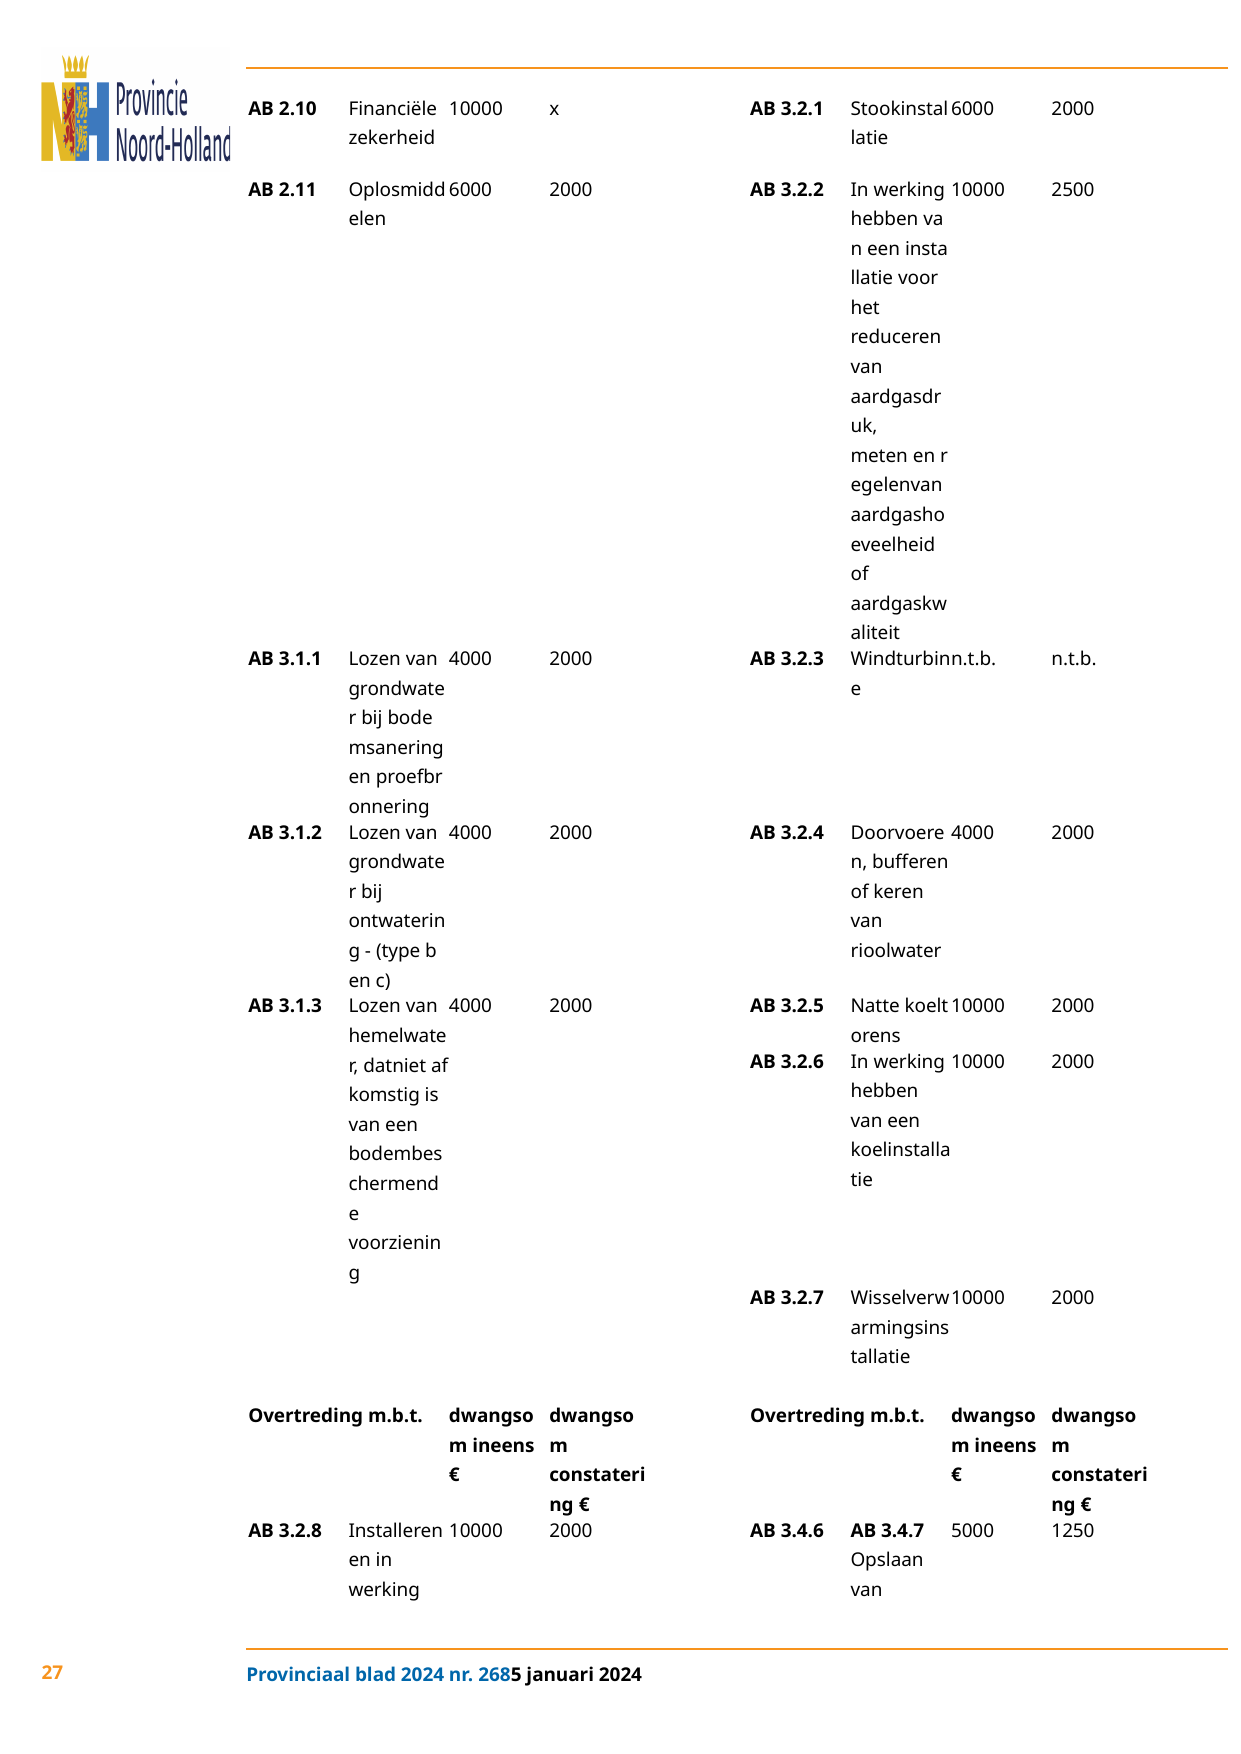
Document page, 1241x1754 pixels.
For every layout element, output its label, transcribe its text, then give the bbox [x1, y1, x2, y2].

table_cell [750, 150, 850, 176]
table_cell [1051, 701, 1152, 819]
table_cell Oplosmiddelen [348, 176, 449, 231]
table_cell Windturbine [850, 645, 951, 701]
table_header [650, 1403, 750, 1602]
table_cell 6000 [449, 176, 549, 231]
table_cell [449, 257, 549, 645]
table_cell 2000 [1051, 819, 1152, 993]
table_cell [750, 257, 850, 645]
table_cell In werking hebben van een koelinstallatie [850, 1048, 951, 1284]
table_header Overtreding m.b.t. [750, 1403, 951, 1517]
table_cell AB 3.2.6 [750, 1048, 850, 1284]
table_cell [348, 1285, 449, 1369]
table_header dwangsom ineens € [449, 1403, 549, 1517]
table_cell 2000 [549, 645, 649, 819]
table_cell 10000 [951, 176, 1051, 645]
table_cell [549, 1285, 649, 1369]
picture [41, 47, 231, 172]
table_cell 4000 [449, 819, 549, 993]
table_cell Doorvoeren, bufferen of keren van rioolwater [850, 819, 951, 993]
table_cell AB 2.11 [248, 176, 348, 231]
table_cell 2500 [1051, 176, 1152, 645]
table_header dwangsom ineens € [951, 1403, 1051, 1517]
table_cell Lozen van hemelwater, datniet afkomstig is van een bodembeschermende voorziening [348, 993, 449, 1284]
table_cell [449, 1285, 549, 1369]
table_cell n.t.b. [1051, 645, 1152, 701]
table_cell 2000 [549, 993, 649, 1284]
table_cell AB 3.4.7 Opslaan van [850, 1517, 951, 1602]
table_cell AB 3.4.6 [750, 1517, 850, 1602]
table_cell 10000 [449, 95, 549, 150]
table_cell [248, 150, 348, 176]
table_cell 4000 [449, 645, 549, 819]
table_cell [549, 257, 649, 645]
table_cell [951, 150, 1051, 176]
table_cell 2000 [1051, 1048, 1152, 1284]
table_cell 5000 [951, 1517, 1051, 1602]
table_cell 2000 [549, 819, 649, 993]
table_cell Natte koeltorens [850, 993, 951, 1048]
table_cell Stookinstallatie [850, 95, 951, 150]
table_cell 4000 [951, 819, 1051, 993]
table_cell AB 3.2.7 [750, 1285, 850, 1369]
table_cell 6000 [951, 95, 1051, 150]
table_cell [951, 701, 1051, 819]
table_cell 10000 [449, 1517, 549, 1602]
table_cell 2000 [1051, 95, 1152, 150]
table_cell In werking hebben van een installatie voor het reduceren van aardgasdruk, meten en regelenvan aardgashoeveelheid of aardgaskwaliteit [850, 176, 951, 645]
table_cell Wisselverwarmingsinstallatie [850, 1285, 951, 1369]
table_cell [248, 257, 348, 645]
table_cell [650, 95, 750, 1284]
table_cell 1250 [1051, 1517, 1152, 1602]
table_cell [248, 701, 348, 819]
table_cell 2000 [1051, 1285, 1152, 1369]
table_cell 2000 [549, 176, 649, 231]
table_cell 4000 [449, 993, 549, 1284]
table_cell AB 3.1.2 [248, 819, 348, 993]
table_header dwangsom constatering € [1051, 1403, 1152, 1517]
table_cell [248, 231, 649, 257]
table_cell 10000 [951, 1048, 1051, 1284]
table_cell [549, 150, 649, 176]
table_cell AB 3.2.3 [750, 645, 850, 701]
table_cell [248, 1285, 348, 1369]
table_cell Lozen van grondwater bij ontwatering - (type b en c) [348, 819, 449, 993]
table_cell 10000 [951, 1285, 1051, 1369]
table_cell n.t.b. [951, 645, 1051, 701]
table_cell Financiële zekerheid [348, 95, 449, 150]
table_cell AB 3.1.3 [248, 993, 348, 1284]
table_cell AB 3.2.2 [750, 176, 850, 231]
table_cell 2000 [1051, 993, 1152, 1048]
table_cell AB 3.2.4 [750, 819, 850, 993]
table_cell 10000 [951, 993, 1051, 1048]
table_header Overtreding m.b.t. [248, 1403, 449, 1517]
table_cell AB 3.2.5 [750, 993, 850, 1048]
table_cell x [549, 95, 649, 150]
table_cell Lozen van grondwater bij bodemsanering en proefbronnering [348, 645, 449, 819]
table_cell [850, 701, 951, 819]
table_cell [1051, 150, 1152, 176]
table_cell [650, 1285, 750, 1369]
table_cell AB 3.1.1 [248, 645, 348, 701]
table_cell AB 2.10 [248, 95, 348, 150]
table_cell [850, 150, 951, 176]
table_cell [750, 231, 850, 257]
table_cell [348, 150, 449, 176]
table_cell Installeren en in werking [348, 1517, 449, 1602]
table_cell [449, 150, 549, 176]
table_cell [348, 257, 449, 645]
table_cell AB 3.2.1 [750, 95, 850, 150]
table_cell 2000 [549, 1517, 649, 1602]
table_cell [750, 701, 850, 819]
table_cell AB 3.2.8 [248, 1517, 348, 1602]
table_header dwangsom constatering € [549, 1403, 649, 1517]
